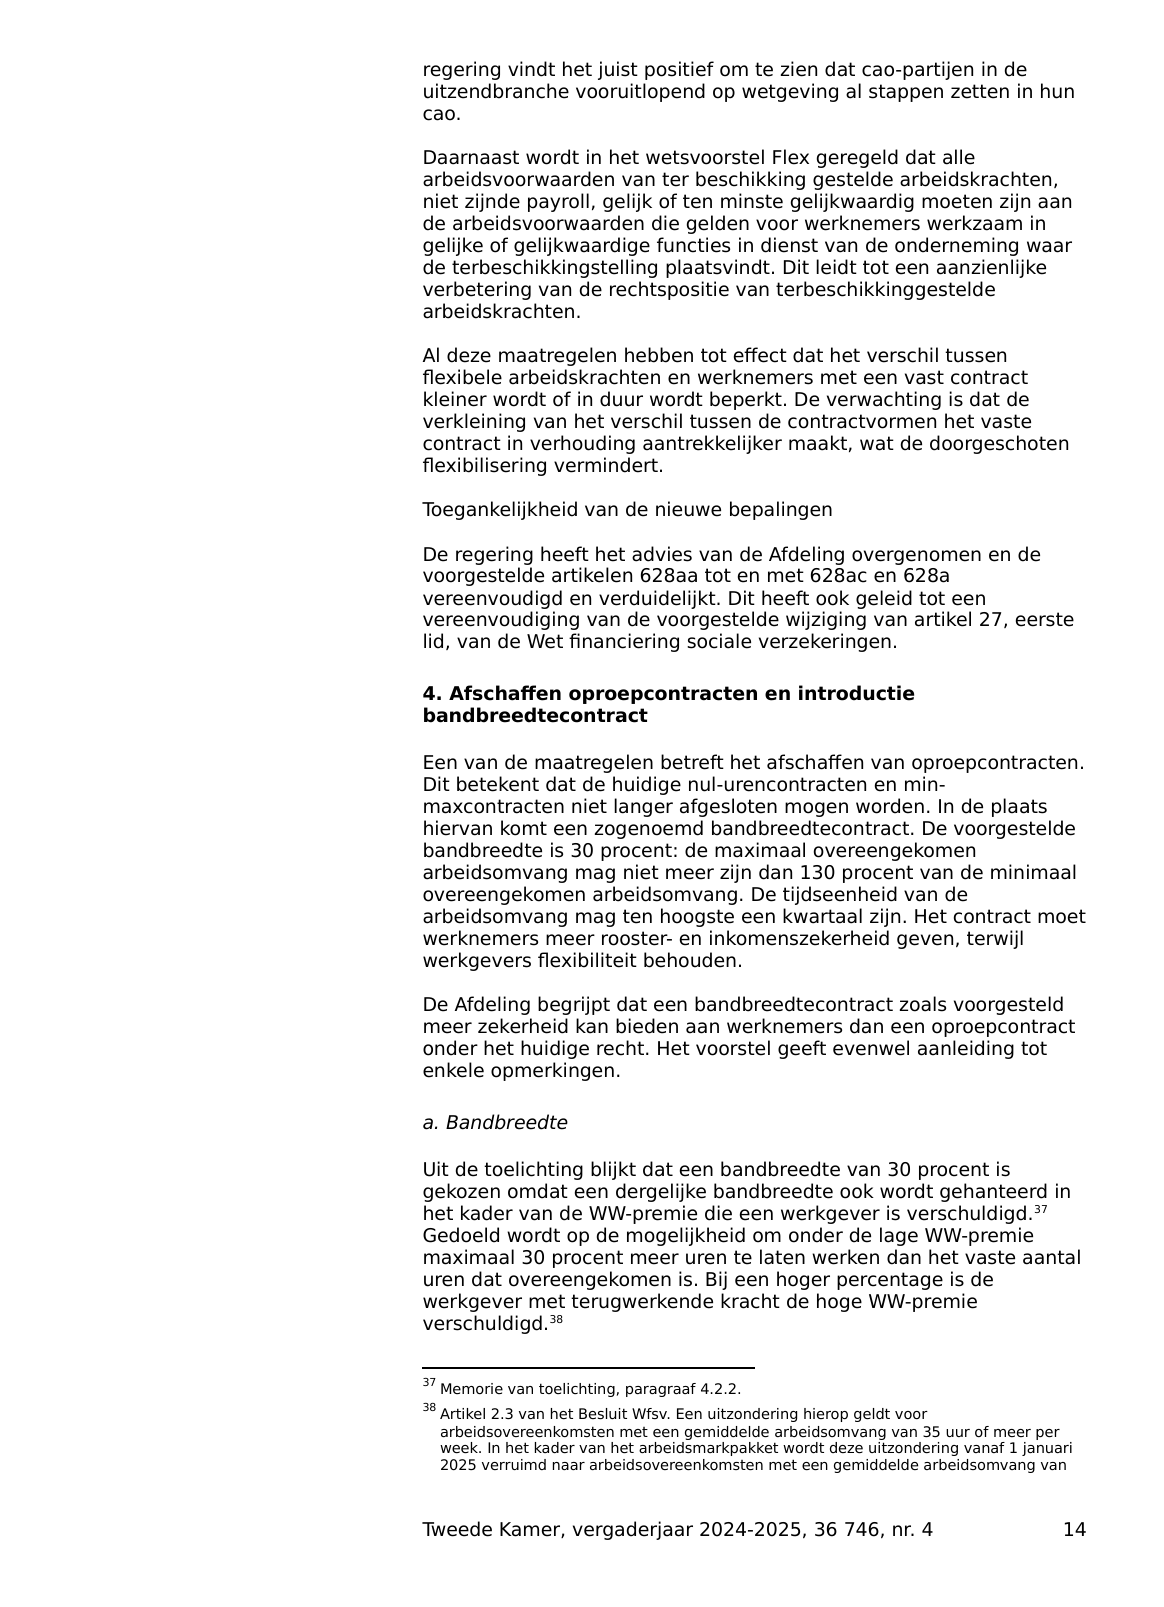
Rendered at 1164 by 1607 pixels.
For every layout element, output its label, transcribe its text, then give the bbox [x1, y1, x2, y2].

text Daarnaast wordt in het wetsvoorstel Flex geregeld dat alle arbeidsvoorwaarden van ter beschikking gestelde arbeidskrachten, niet zijnde payroll, gelijk of ten minste gelijkwaardig moeten zijn aan de arbeidsvoorwaarden die gelden voor werknemers werkzaam in gelijke of gelijkwaardige functies in dienst van de onderneming waar de terbeschikkingstelling plaatsvindt. Dit leidt tot een aanzienlijke verbetering van de rechtspositie van terbeschikkinggestelde arbeidskrachten. [422, 147, 1087, 323]
text De regering heeft het advies van de Afdeling overgenomen en de voorgestelde artikelen 628aa tot en met 628ac en 628a vereenvoudigd en verduidelijkt. Dit heeft ook geleid tot een vereenvoudiging van de voorgestelde wijziging van artikel 27, eerste lid, van de Wet financiering sociale verzekeringen. [422, 543, 1087, 653]
text Memorie van toelichting, paragraaf 4.2.2. [422, 1377, 1087, 1399]
text Artikel 2.3 van het Besluit Wfsv. Een uitzondering hierop geldt voor arbeidsovereenkomsten met een gemiddelde arbeidsomvang van 35 uur of meer per week. In het kader van het arbeidsmarkpakket wordt deze uitzondering vanaf 1 januari 2025 verruimd naar arbeidsovereenkomsten met een gemiddelde arbeidsomvang van [422, 1402, 1087, 1474]
text Uit de toelichting blijkt dat een bandbreedte van 30 procent is gekozen omdat een dergelijke bandbreedte ook wordt gehanteerd in het kader van de WW-premie die een werkgever is verschuldigd. Gedoeld wordt op de mogelijkheid om onder de lage WW-premie maximaal 30 procent meer uren te laten werken dan het vaste aantal uren dat overeengekomen is. Bij een hoger percentage is de werkgever met terugwerkende kracht de hoge WW-premie verschuldigd. [422, 1159, 1087, 1335]
subtitle 4. Afschaffen oproepcontracten en introductie bandbreedtecontract [422, 683, 1087, 727]
subtitle a. Bandbreedte [422, 1112, 1087, 1134]
text Een van de maatregelen betreft het afschaffen van oproepcontracten. Dit betekent dat de huidige nul-urencontracten en min-maxcontracten niet langer afgesloten mogen worden. In de plaats hiervan komt een zogenoemd bandbreedtecontract. De voorgestelde bandbreedte is 30 procent: de maximaal overeengekomen arbeidsomvang mag niet meer zijn dan 130 procent van de minimaal overeengekomen arbeidsomvang. De tijdseenheid van de arbeidsomvang mag ten hoogste een kwartaal zijn. Het contract moet werknemers meer rooster- en inkomenszekerheid geven, terwijl werkgevers flexibiliteit behouden. [422, 752, 1087, 972]
text De Afdeling begrijpt dat een bandbreedtecontract zoals voorgesteld meer zekerheid kan bieden aan werknemers dan een oproepcontract onder het huidige recht. Het voorstel geeft evenwel aanleiding tot enkele opmerkingen. [422, 994, 1087, 1082]
text Al deze maatregelen hebben tot effect dat het verschil tussen flexibele arbeidskrachten en werknemers met een vast contract kleiner wordt of in duur wordt beperkt. De verwachting is dat de verkleining van het verschil tussen de contractvormen het vaste contract in verhouding aantrekkelijker maakt, wat de doorgeschoten flexibilisering vermindert. [422, 345, 1087, 477]
subtitle Toegankelijkheid van de nieuwe bepalingen [422, 499, 1087, 521]
text regering vindt het juist positief om te zien dat cao-partijen in de uitzendbranche vooruitlopend op wetgeving al stappen zetten in hun cao. [422, 59, 1087, 125]
